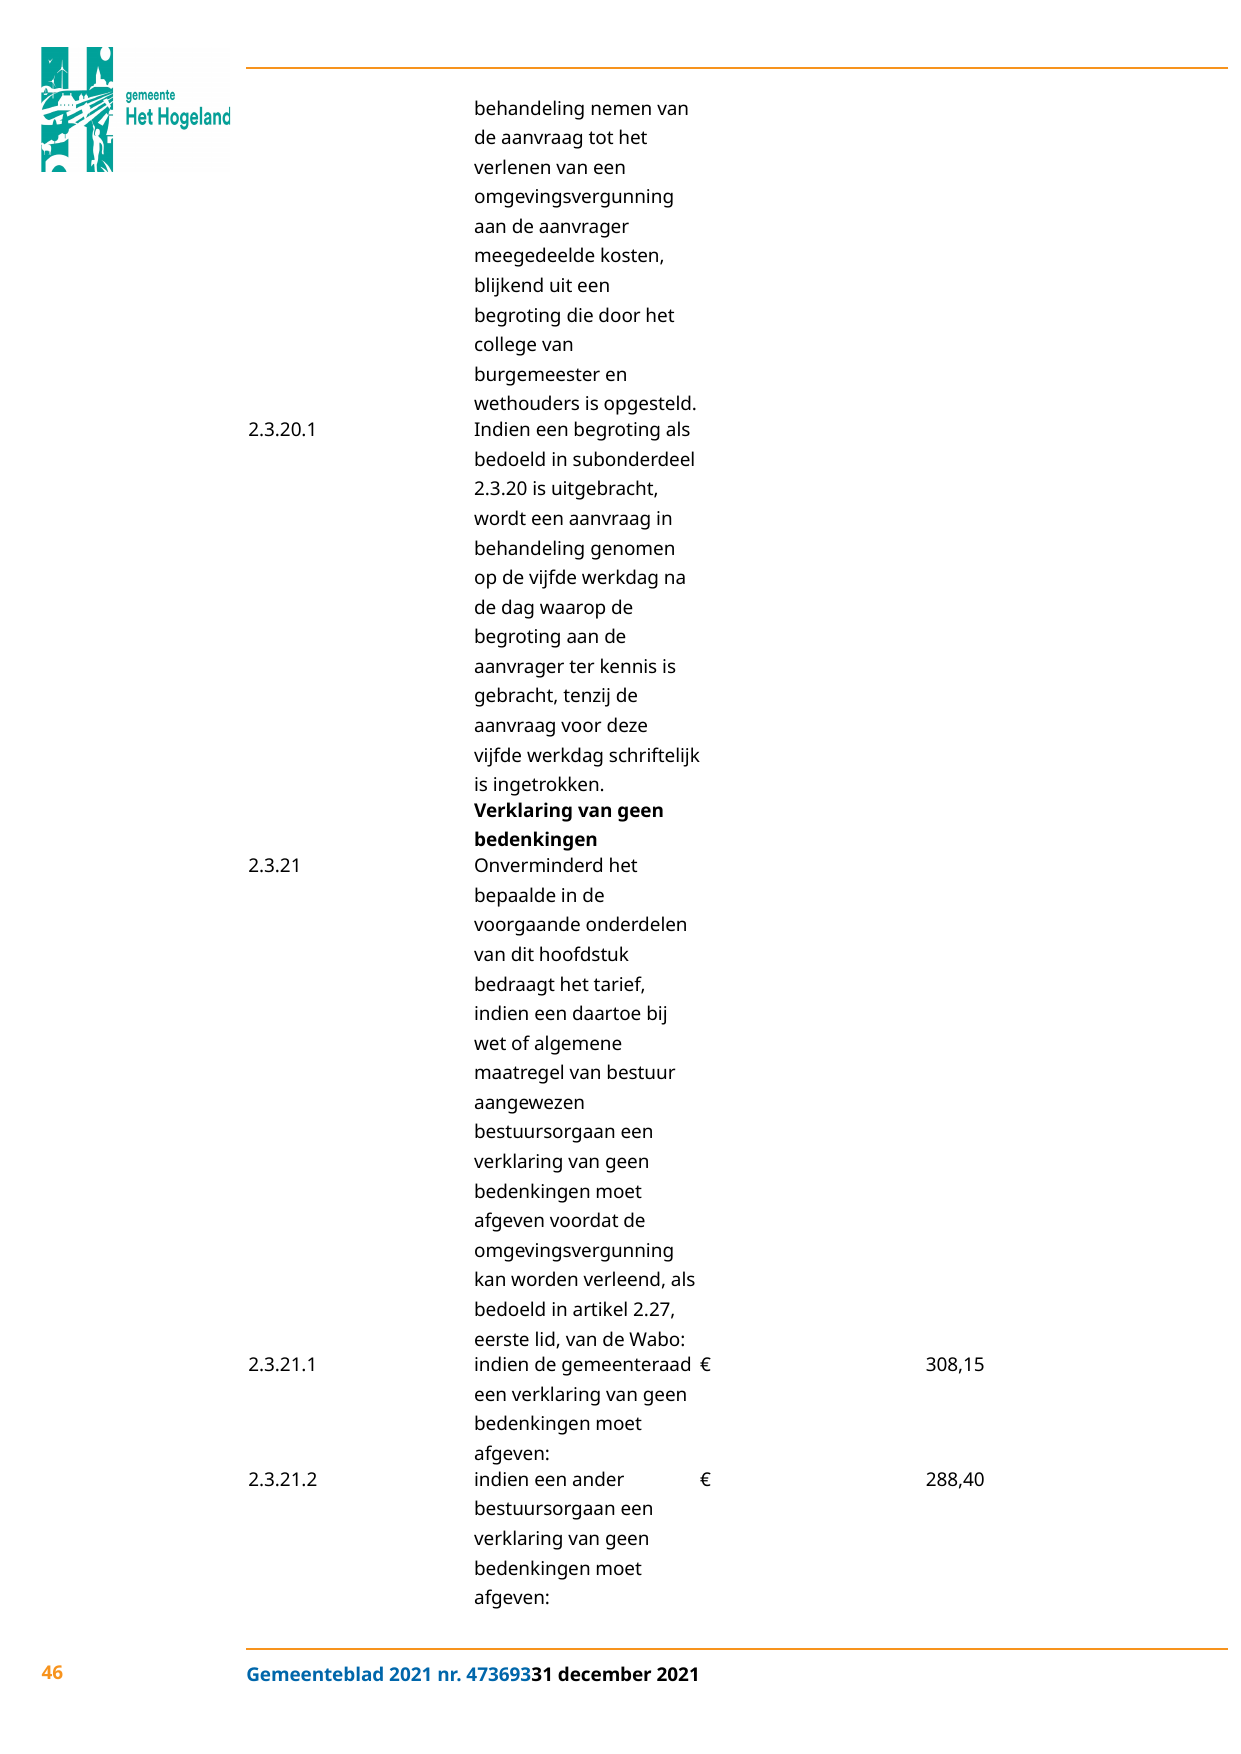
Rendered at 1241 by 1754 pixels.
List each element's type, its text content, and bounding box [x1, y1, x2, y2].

table_cell behandeling nemen van de aanvraag tot het verlenen van een omgevingsvergunning aan de aanvrager meegedeelde kosten, blijkend uit een begroting die door het college van burgemeester en wethouders is opgesteld. [474, 95, 700, 416]
table_cell 2.3.21.1 [248, 1351, 474, 1466]
table_cell [926, 853, 1152, 1351]
table_cell indien een ander bestuursorgaan een verklaring van geen bedenkingen moet afgeven: [474, 1466, 700, 1610]
table_cell [700, 416, 926, 797]
table_cell [700, 853, 926, 1351]
table_cell 2.3.21.2 [248, 1466, 474, 1610]
table_cell indien de gemeenteraad een verklaring van geen bedenkingen moet afgeven: [474, 1351, 700, 1466]
table_cell [248, 797, 474, 852]
table_cell Onverminderd het bepaalde in de voorgaande onderdelen van dit hoofdstuk bedraagt het tarief, indien een daartoe bij wet of algemene maatregel van bestuur aangewezen bestuursorgaan een verklaring van geen bedenkingen moet afgeven voordat de omgevingsvergunning kan worden verleend, als bedoeld in artikel 2.27, eerste lid, van de Wabo: [474, 853, 700, 1351]
table_cell 2.3.20.1 [248, 416, 474, 797]
table_cell Indien een begroting als bedoeld in subonderdeel 2.3.20 is uitgebracht, wordt een aanvraag in behandeling genomen op de vijfde werkdag na de dag waarop de begroting aan de aanvrager ter kennis is gebracht, tenzij de aanvraag voor deze vijfde werkdag schriftelijk is ingetrokken. [474, 416, 700, 797]
table_cell [926, 797, 1152, 852]
table_cell Verklaring van geen bedenkingen [474, 797, 700, 852]
table_cell [700, 797, 926, 852]
table_cell 2.3.21 [248, 853, 474, 1351]
table_cell [248, 95, 474, 416]
table_cell [926, 95, 1152, 416]
table_cell 308,15 [926, 1351, 1152, 1466]
table_cell € [700, 1466, 926, 1610]
picture [41, 47, 231, 172]
table_cell € [700, 1351, 926, 1466]
table_cell [700, 95, 926, 416]
table_cell 288,40 [926, 1466, 1152, 1610]
table_cell [926, 416, 1152, 797]
